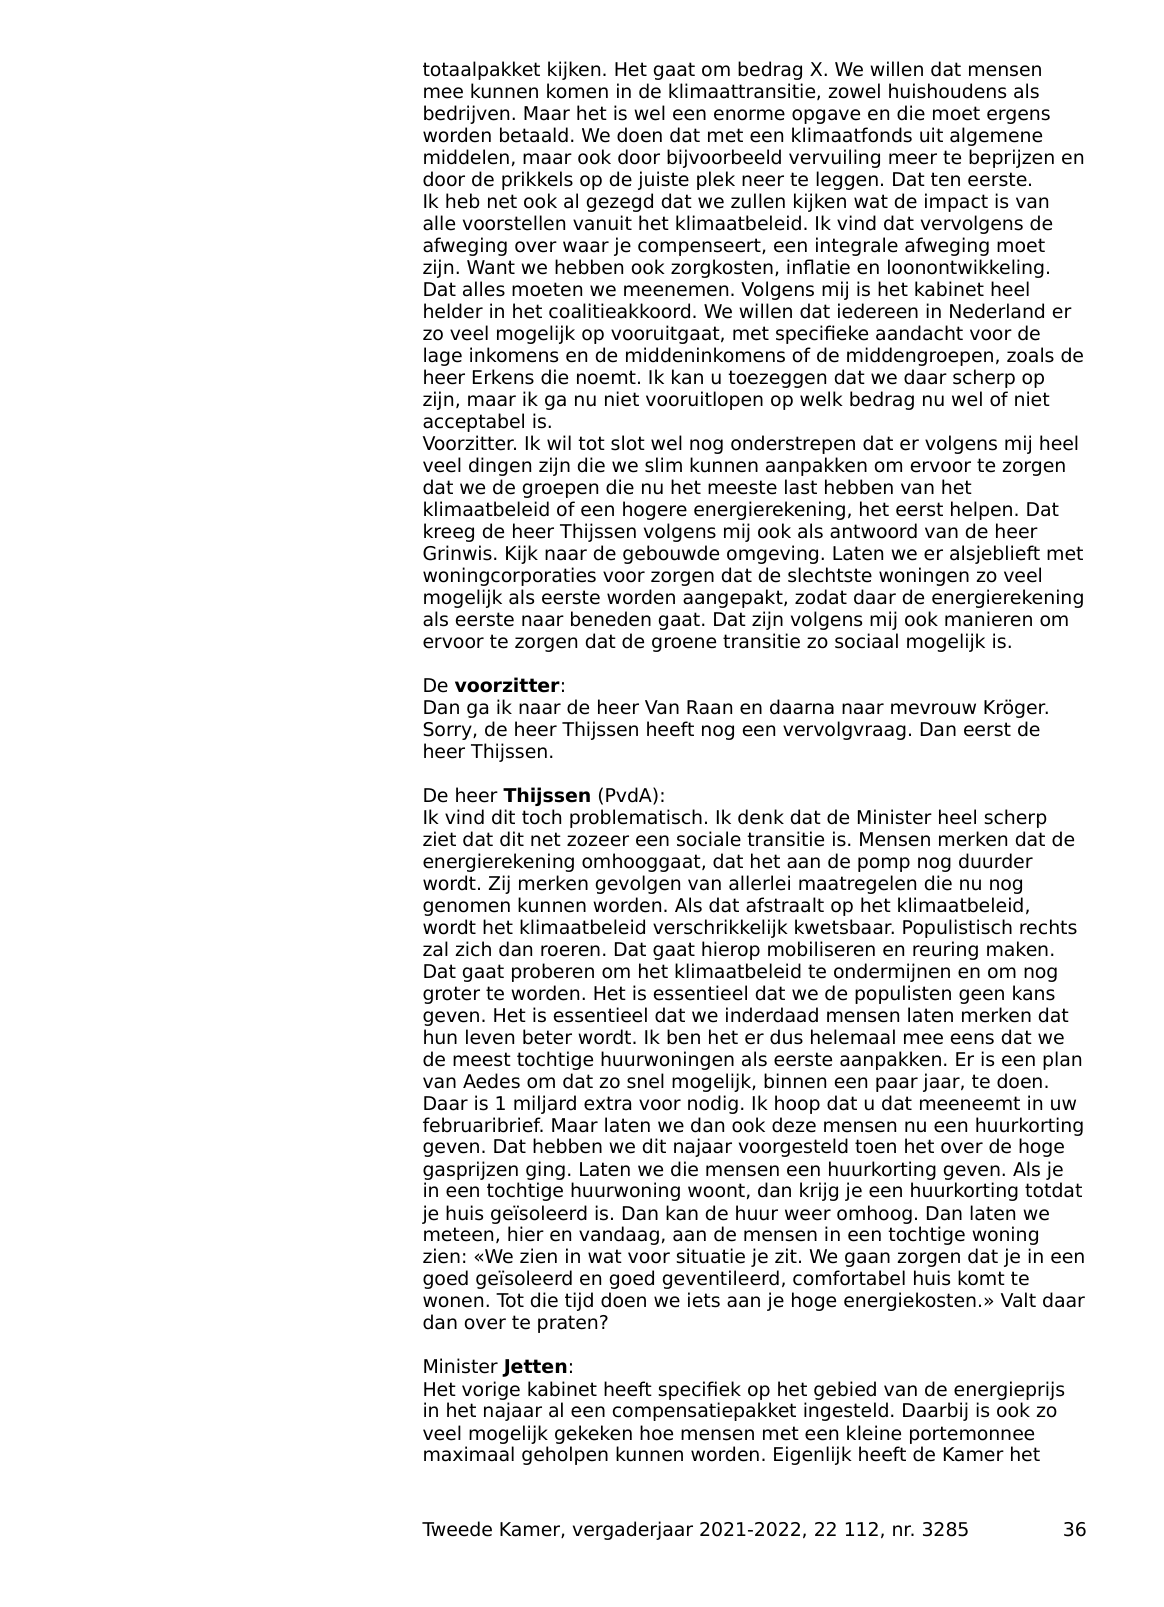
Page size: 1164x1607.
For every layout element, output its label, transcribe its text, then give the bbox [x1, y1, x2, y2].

text Het vorige kabinet heeft specifiek op het gebied van de energieprijs in het najaar al een compensatiepakket ingesteld. Daarbij is ook zo veel mogelijk gekeken hoe mensen met een kleine portemonnee maximaal geholpen kunnen worden. Eigenlijk heeft de Kamer het [422, 1378, 1087, 1466]
text Dan ga ik naar de heer Van Raan en daarna naar mevrouw Kröger. Sorry, de heer Thijssen heeft nog een vervolgvraag. Dan eerst de heer Thijssen. [422, 697, 1087, 763]
text De voorzitter: [422, 675, 1087, 697]
text De heer Thijssen (PvdA): [422, 785, 1087, 807]
text Ik heb net ook al gezegd dat we zullen kijken wat de impact is van alle voorstellen vanuit het klimaatbeleid. Ik vind dat vervolgens de afweging over waar je compenseert, een integrale afweging moet zijn. Want we hebben ook zorgkosten, inflatie en loonontwikkeling. Dat alles moeten we meenemen. Volgens mij is het kabinet heel helder in het coalitieakkoord. We willen dat iedereen in Nederland er zo veel mogelijk op vooruitgaat, met specifieke aandacht voor de lage inkomens en de middeninkomens of de middengroepen, zoals de heer Erkens die noemt. Ik kan u toezeggen dat we daar scherp op zijn, maar ik ga nu niet vooruitlopen op welk bedrag nu wel of niet acceptabel is. [422, 191, 1087, 433]
text totaalpakket kijken. Het gaat om bedrag X. We willen dat mensen mee kunnen komen in de klimaattransitie, zowel huishoudens als bedrijven. Maar het is wel een enorme opgave en die moet ergens worden betaald. We doen dat met een klimaatfonds uit algemene middelen, maar ook door bijvoorbeeld vervuiling meer te beprijzen en door de prikkels op de juiste plek neer te leggen. Dat ten eerste. [422, 59, 1087, 191]
text Minister Jetten: [422, 1356, 1087, 1378]
text Voorzitter. Ik wil tot slot wel nog onderstrepen dat er volgens mij heel veel dingen zijn die we slim kunnen aanpakken om ervoor te zorgen dat we de groepen die nu het meeste last hebben van het klimaatbeleid of een hogere energierekening, het eerst helpen. Dat kreeg de heer Thijssen volgens mij ook als antwoord van de heer Grinwis. Kijk naar de gebouwde omgeving. Laten we er alsjeblieft met woningcorporaties voor zorgen dat de slechtste woningen zo veel mogelijk als eerste worden aangepakt, zodat daar de energierekening als eerste naar beneden gaat. Dat zijn volgens mij ook manieren om ervoor te zorgen dat de groene transitie zo sociaal mogelijk is. [422, 433, 1087, 652]
text Ik vind dit toch problematisch. Ik denk dat de Minister heel scherp ziet dat dit net zozeer een sociale transitie is. Mensen merken dat de energierekening omhooggaat, dat het aan de pomp nog duurder wordt. Zij merken gevolgen van allerlei maatregelen die nu nog genomen kunnen worden. Als dat afstraalt op het klimaatbeleid, wordt het klimaatbeleid verschrikkelijk kwetsbaar. Populistisch rechts zal zich dan roeren. Dat gaat hierop mobiliseren en reuring maken. Dat gaat proberen om het klimaatbeleid te ondermijnen en om nog groter te worden. Het is essentieel dat we de populisten geen kans geven. Het is essentieel dat we inderdaad mensen laten merken dat hun leven beter wordt. Ik ben het er dus helemaal mee eens dat we de meest tochtige huurwoningen als eerste aanpakken. Er is een plan van Aedes om dat zo snel mogelijk, binnen een paar jaar, te doen. Daar is 1 miljard extra voor nodig. Ik hoop dat u dat meeneemt in uw februaribrief. Maar laten we dan ook deze mensen nu een huurkorting geven. Dat hebben we dit najaar voorgesteld toen het over de hoge gasprijzen ging. Laten we die mensen een huurkorting geven. Als je in een tochtige huurwoning woont, dan krijg je een huurkorting totdat je huis geïsoleerd is. Dan kan de huur weer omhoog. Dan laten we meteen, hier en vandaag, aan de mensen in een tochtige woning zien: «We zien in wat voor situatie je zit. We gaan zorgen dat je in een goed geïsoleerd en goed geventileerd, comfortabel huis komt te wonen. Tot die tijd doen we iets aan je hoge energiekosten.» Valt daar dan over te praten? [422, 807, 1087, 1334]
